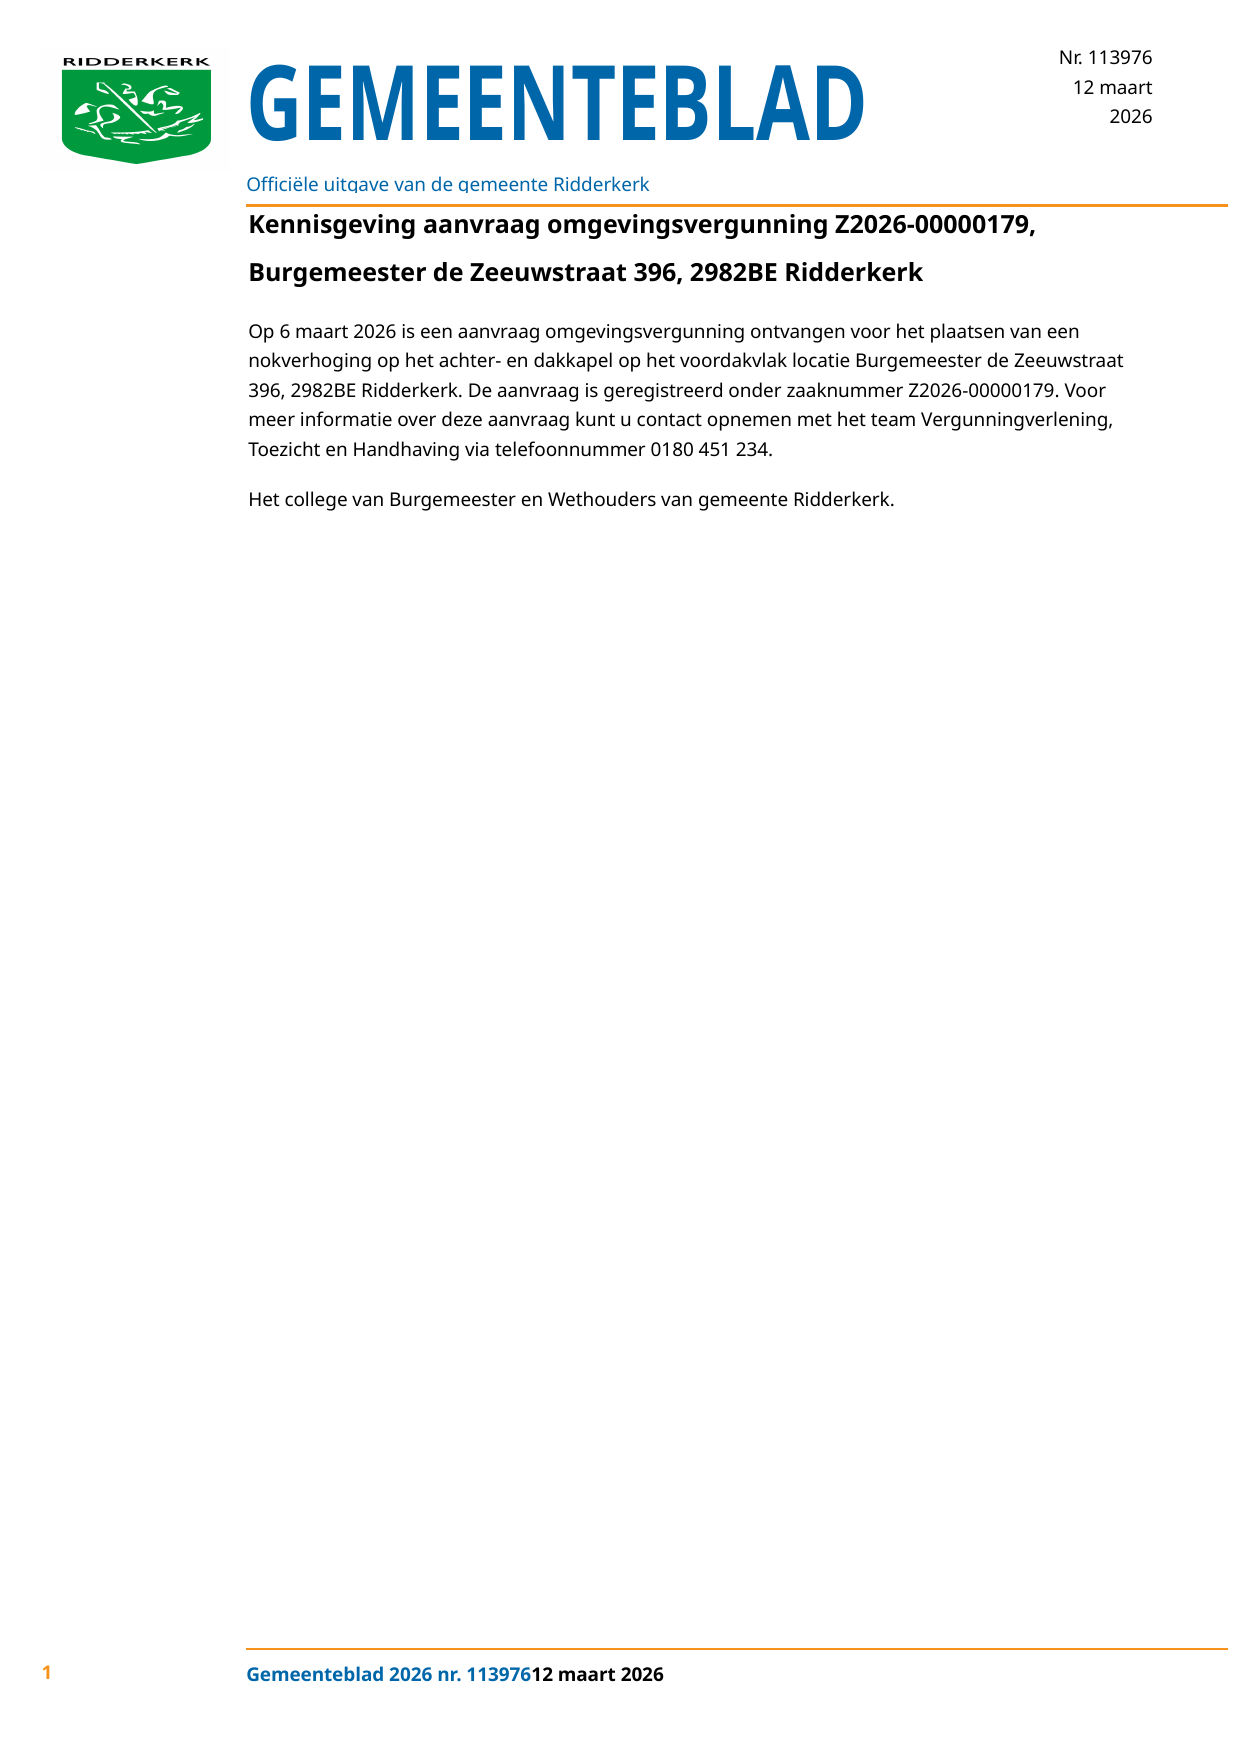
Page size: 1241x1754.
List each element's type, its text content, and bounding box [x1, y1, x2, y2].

text Op 6 maart 2026 is een aanvraag omgevingsvergunning ontvangen voor het plaatsen van een nokverhoging op het achter- en dakkapel op het voordakvlak locatie Burgemeester de Zeeuwstraat 396, 2982BE Ridderkerk. De aanvraag is geregistreerd onder zaaknummer Z2026-00000179. Voor meer informatie over deze aanvraag kunt u contact opnemen met het team Vergunningverlening, Toezicht en Handhaving via telefoonnummer 0180 451 234. [248, 318, 1152, 462]
text Het college van Burgemeester en Wethouders van gemeente Ridderkerk. [248, 487, 1152, 512]
picture [41, 47, 231, 172]
text Kennisgeving aanvraag omgevingsvergunning Z2026-00000179, Burgemeester de Zeeuwstraat 396, 2982BE Ridderkerk [248, 207, 1152, 288]
